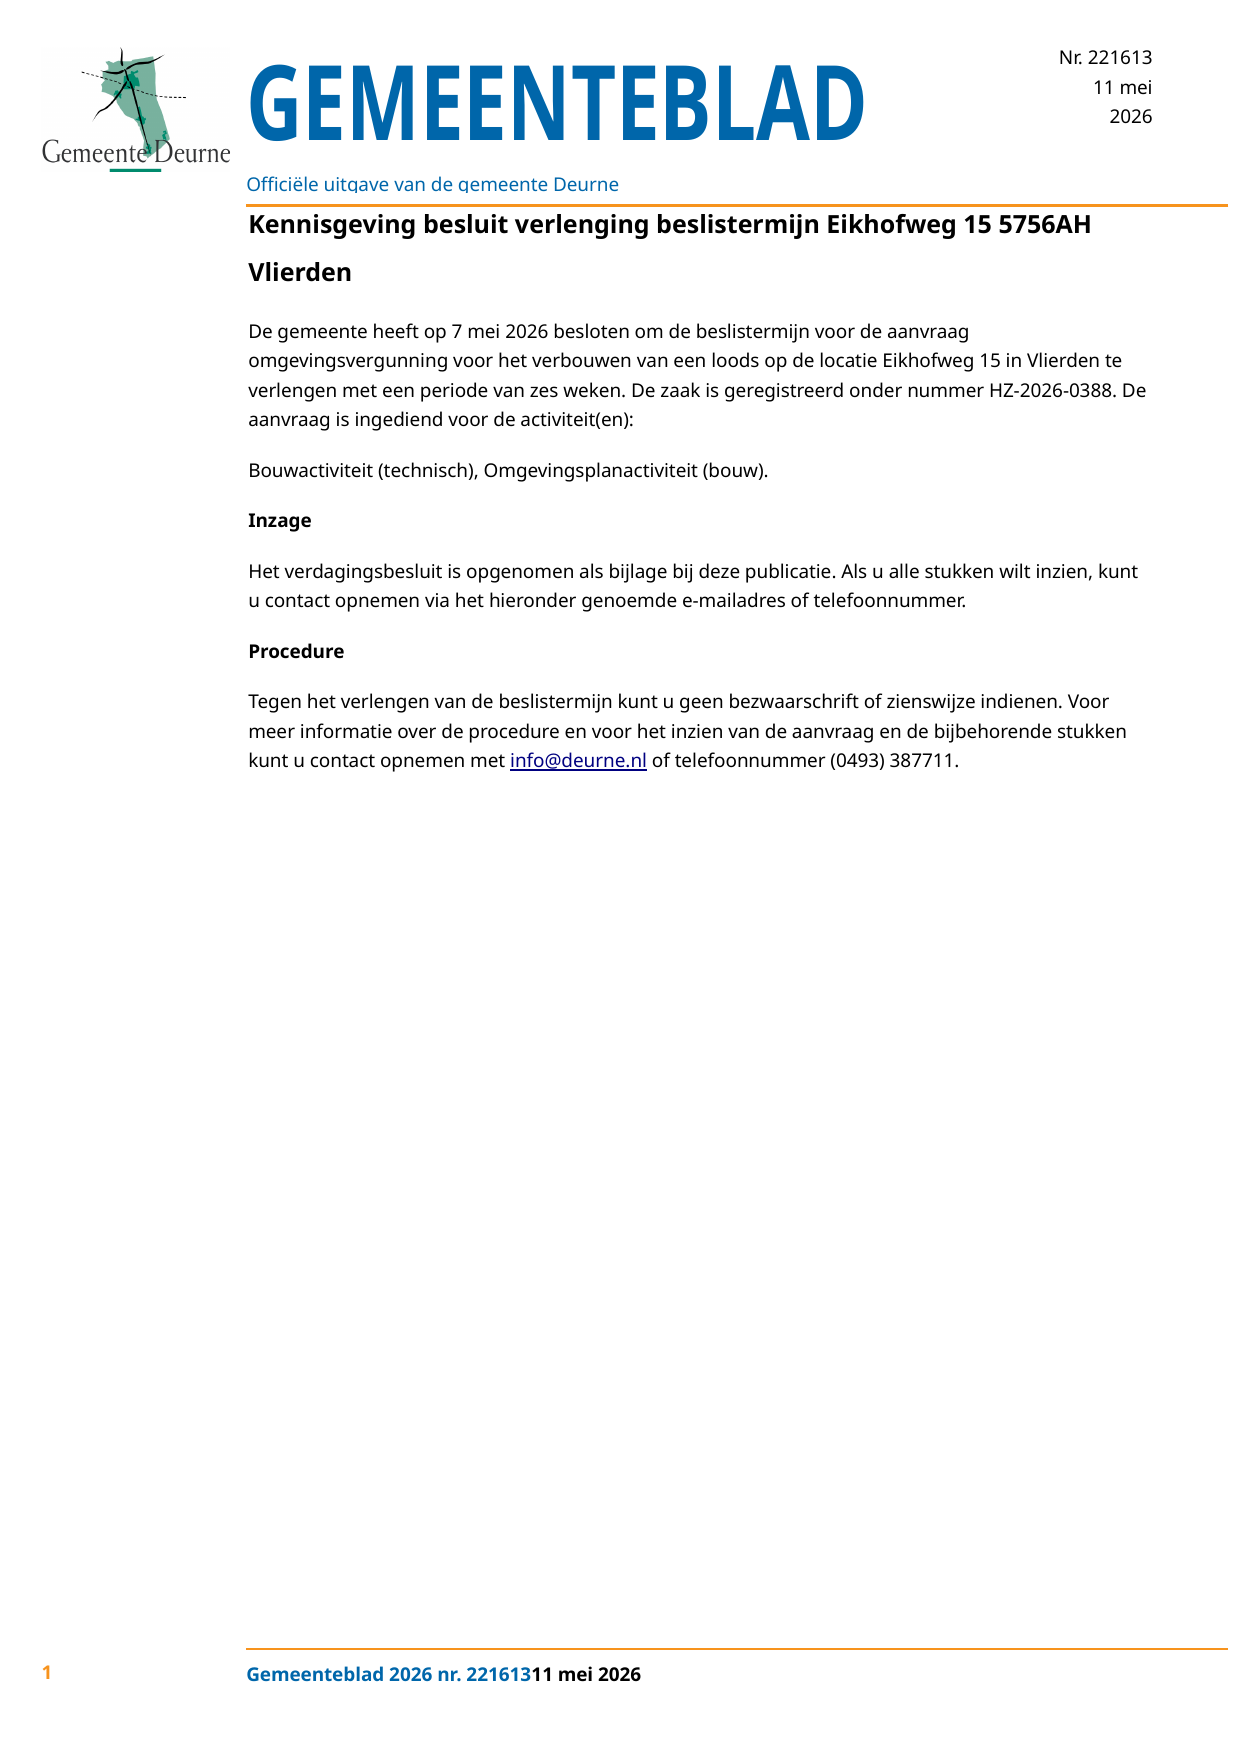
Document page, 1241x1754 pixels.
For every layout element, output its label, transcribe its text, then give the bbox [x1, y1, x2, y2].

text Kennisgeving besluit verlenging beslistermijn Eikhofweg 15 5756AH Vlierden [248, 207, 1152, 288]
text Bouwactiviteit (technisch), Omgevingsplanactiviteit (bouw). [248, 457, 1152, 483]
text De gemeente heeft op 7 mei 2026 besloten om de beslistermijn voor de aanvraag omgevingsvergunning voor het verbouwen van een loods op de locatie Eikhofweg 15 in Vlierden te verlengen met een periode van zes weken. De zaak is geregistreerd onder nummer HZ-2026-0388. De aanvraag is ingediend voor de activiteit(en): [248, 318, 1152, 432]
picture [41, 47, 231, 172]
text Het verdagingsbesluit is opgenomen als bijlage bij deze publicatie. Als u alle stukken wilt inzien, kunt u contact opnemen via het hieronder genoemde e-mailadres of telefoonnummer. [248, 558, 1152, 613]
text Tegen het verlengen van de beslistermijn kunt u geen bezwaarschrift of zienswijze indienen. Voor meer informatie over de procedure en voor het inzien van de aanvraag en de bijbehorende stukken kunt u contact opnemen met info@deurne.nl of telefoonnummer (0493) 387711. [248, 688, 1152, 773]
text Inzage [248, 507, 1152, 533]
text Procedure [248, 638, 1152, 664]
